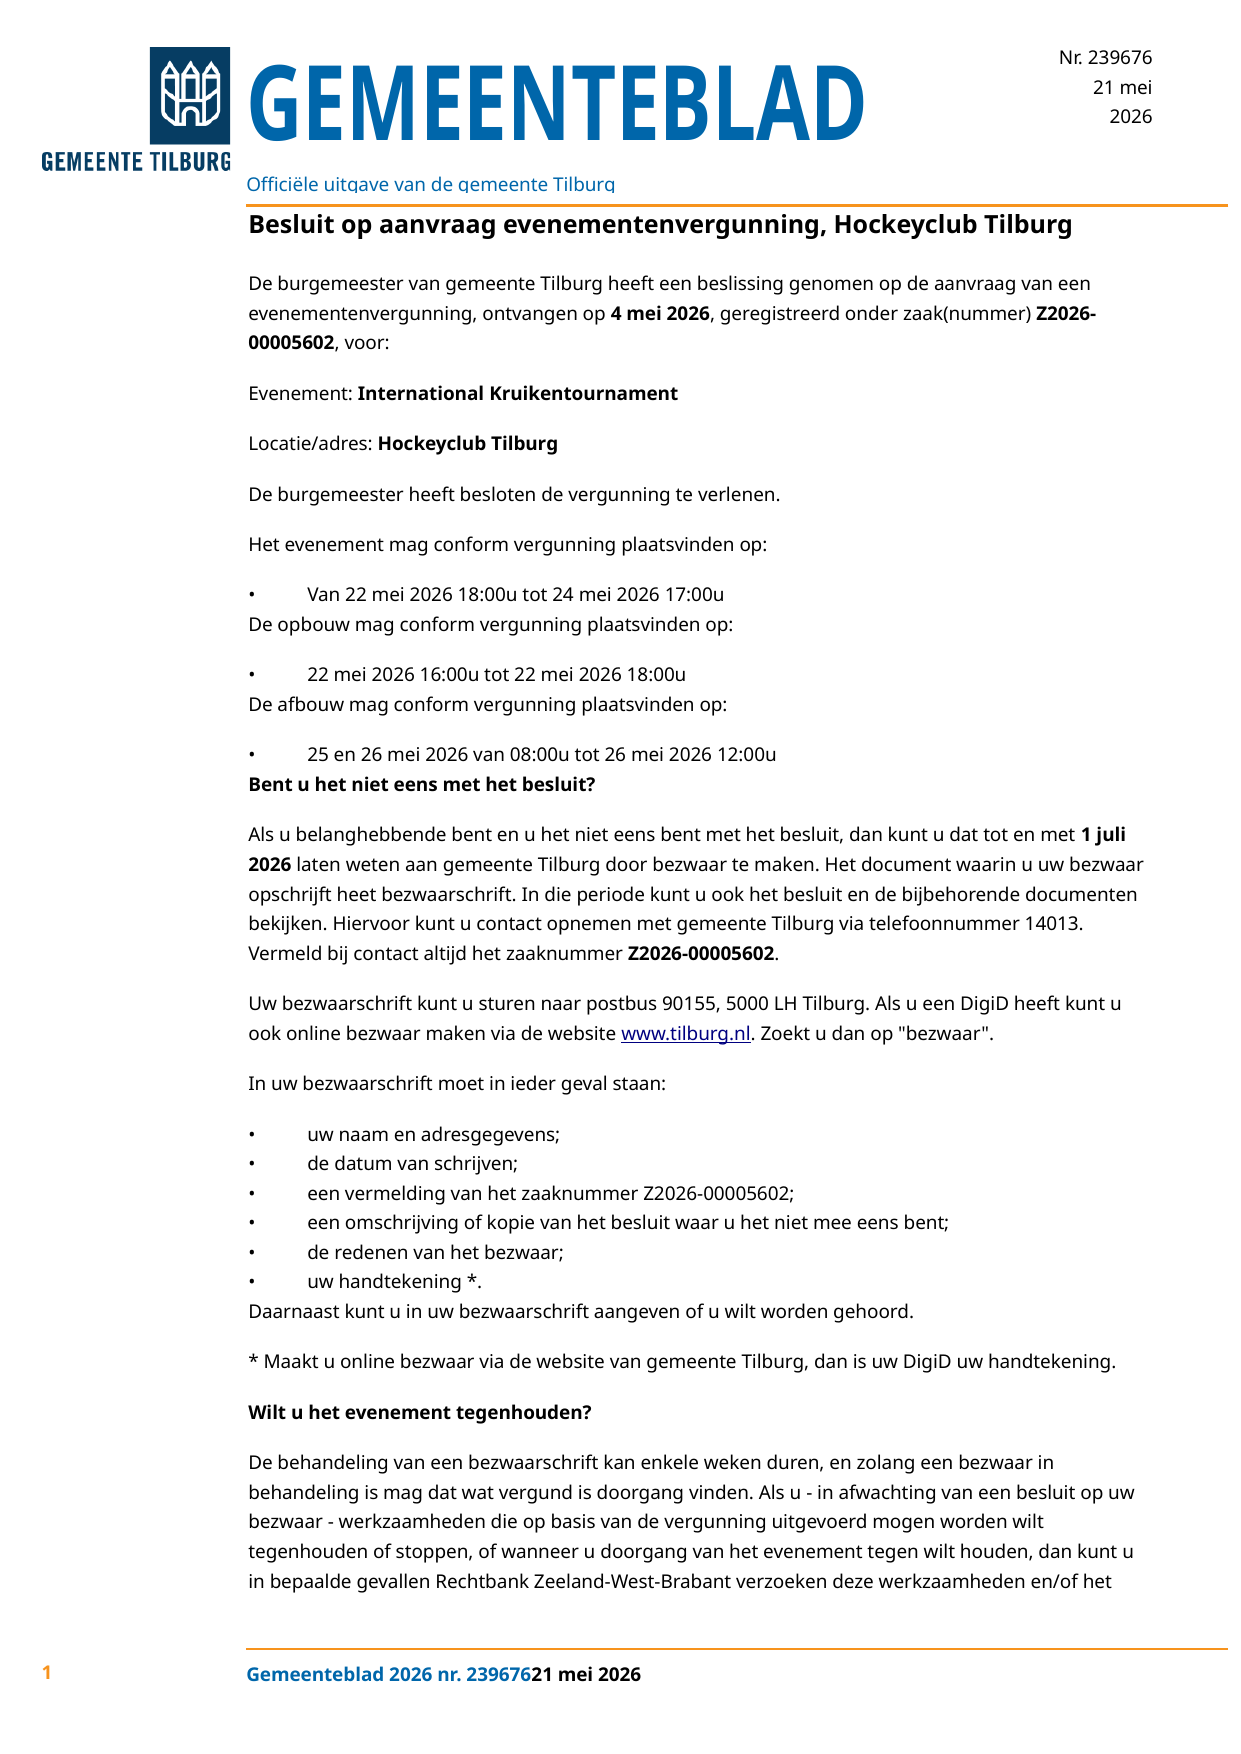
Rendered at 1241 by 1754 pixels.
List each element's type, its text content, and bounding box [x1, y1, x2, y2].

list een omschrijving of kopie van het besluit waar u het niet mee eens bent; [248, 1209, 1152, 1235]
text De opbouw mag conform vergunning plaatsvinden op: [248, 611, 1152, 637]
text Besluit op aanvraag evenementenvergunning, Hockeyclub Tilburg [248, 207, 1152, 241]
text Wilt u het evenement tegenhouden? [248, 1399, 1152, 1425]
text Daarnaast kunt u in uw bezwaarschrift aangeven of u wilt worden gehoord. [248, 1298, 1152, 1324]
text Bent u het niet eens met het besluit? [248, 771, 1152, 797]
list de datum van schrijven; [248, 1150, 1152, 1176]
text De afbouw mag conform vergunning plaatsvinden op: [248, 691, 1152, 717]
list uw naam en adresgegevens; [248, 1121, 1152, 1146]
text Als u belanghebbende bent en u het niet eens bent met het besluit, dan kunt u dat tot en met 1 juli 2026 laten weten aan gemeente Tilburg door bezwaar te maken. Het document waarin u uw bezwaar opschrijft heet bezwaarschrift. In die periode kunt u ook het besluit en de bijbehorende documenten bekijken. Hiervoor kunt u contact opnemen met gemeente Tilburg via telefoonnummer 14013. Vermeld bij contact altijd het zaaknummer Z2026-00005602. [248, 822, 1152, 966]
text In uw bezwaarschrift moet in ieder geval staan: [248, 1070, 1152, 1096]
text Locatie/adres: Hockeyclub Tilburg [248, 430, 1152, 456]
text * Maakt u online bezwaar via de website van gemeente Tilburg, dan is uw DigiD uw handtekening. [248, 1349, 1152, 1374]
text Evenement: International Kruikentournament [248, 380, 1152, 406]
list de redenen van het bezwaar; [248, 1239, 1152, 1265]
list een vermelding van het zaaknummer Z2026-00005602; [248, 1180, 1152, 1206]
list 25 en 26 mei 2026 van 08:00u tot 26 mei 2026 12:00u [248, 742, 1152, 767]
list Van 22 mei 2026 18:00u tot 24 mei 2026 17:00u [248, 582, 1152, 607]
text De behandeling van een bezwaarschrift kan enkele weken duren, en zolang een bezwaar in behandeling is mag dat wat vergund is doorgang vinden. Als u - in afwachting van een besluit op uw bezwaar - werkzaamheden die op basis van de vergunning uitgevoerd mogen worden wilt tegenhouden of stoppen, of wanneer u doorgang van het evenement tegen wilt houden, dan kunt u in bepaalde gevallen Rechtbank Zeeland-West-Brabant verzoeken deze werkzaamheden en/of het [248, 1449, 1152, 1593]
list 22 mei 2026 16:00u tot 22 mei 2026 18:00u [248, 662, 1152, 687]
text De burgemeester heeft besloten de vergunning te verlenen. [248, 481, 1152, 506]
picture [41, 47, 231, 172]
text Het evenement mag conform vergunning plaatsvinden op: [248, 531, 1152, 557]
text Uw bezwaarschrift kunt u sturen naar postbus 90155, 5000 LH Tilburg. Als u een DigiD heeft kunt u ook online bezwaar maken via de website www.tilburg.nl. Zoekt u dan op "bezwaar". [248, 990, 1152, 1046]
text De burgemeester van gemeente Tilburg heeft een beslissing genomen op de aanvraag van een evenementenvergunning, ontvangen op 4 mei 2026, geregistreerd onder zaak(nummer) Z2026-00005602, voor: [248, 270, 1152, 355]
list uw handtekening *. [248, 1269, 1152, 1294]
